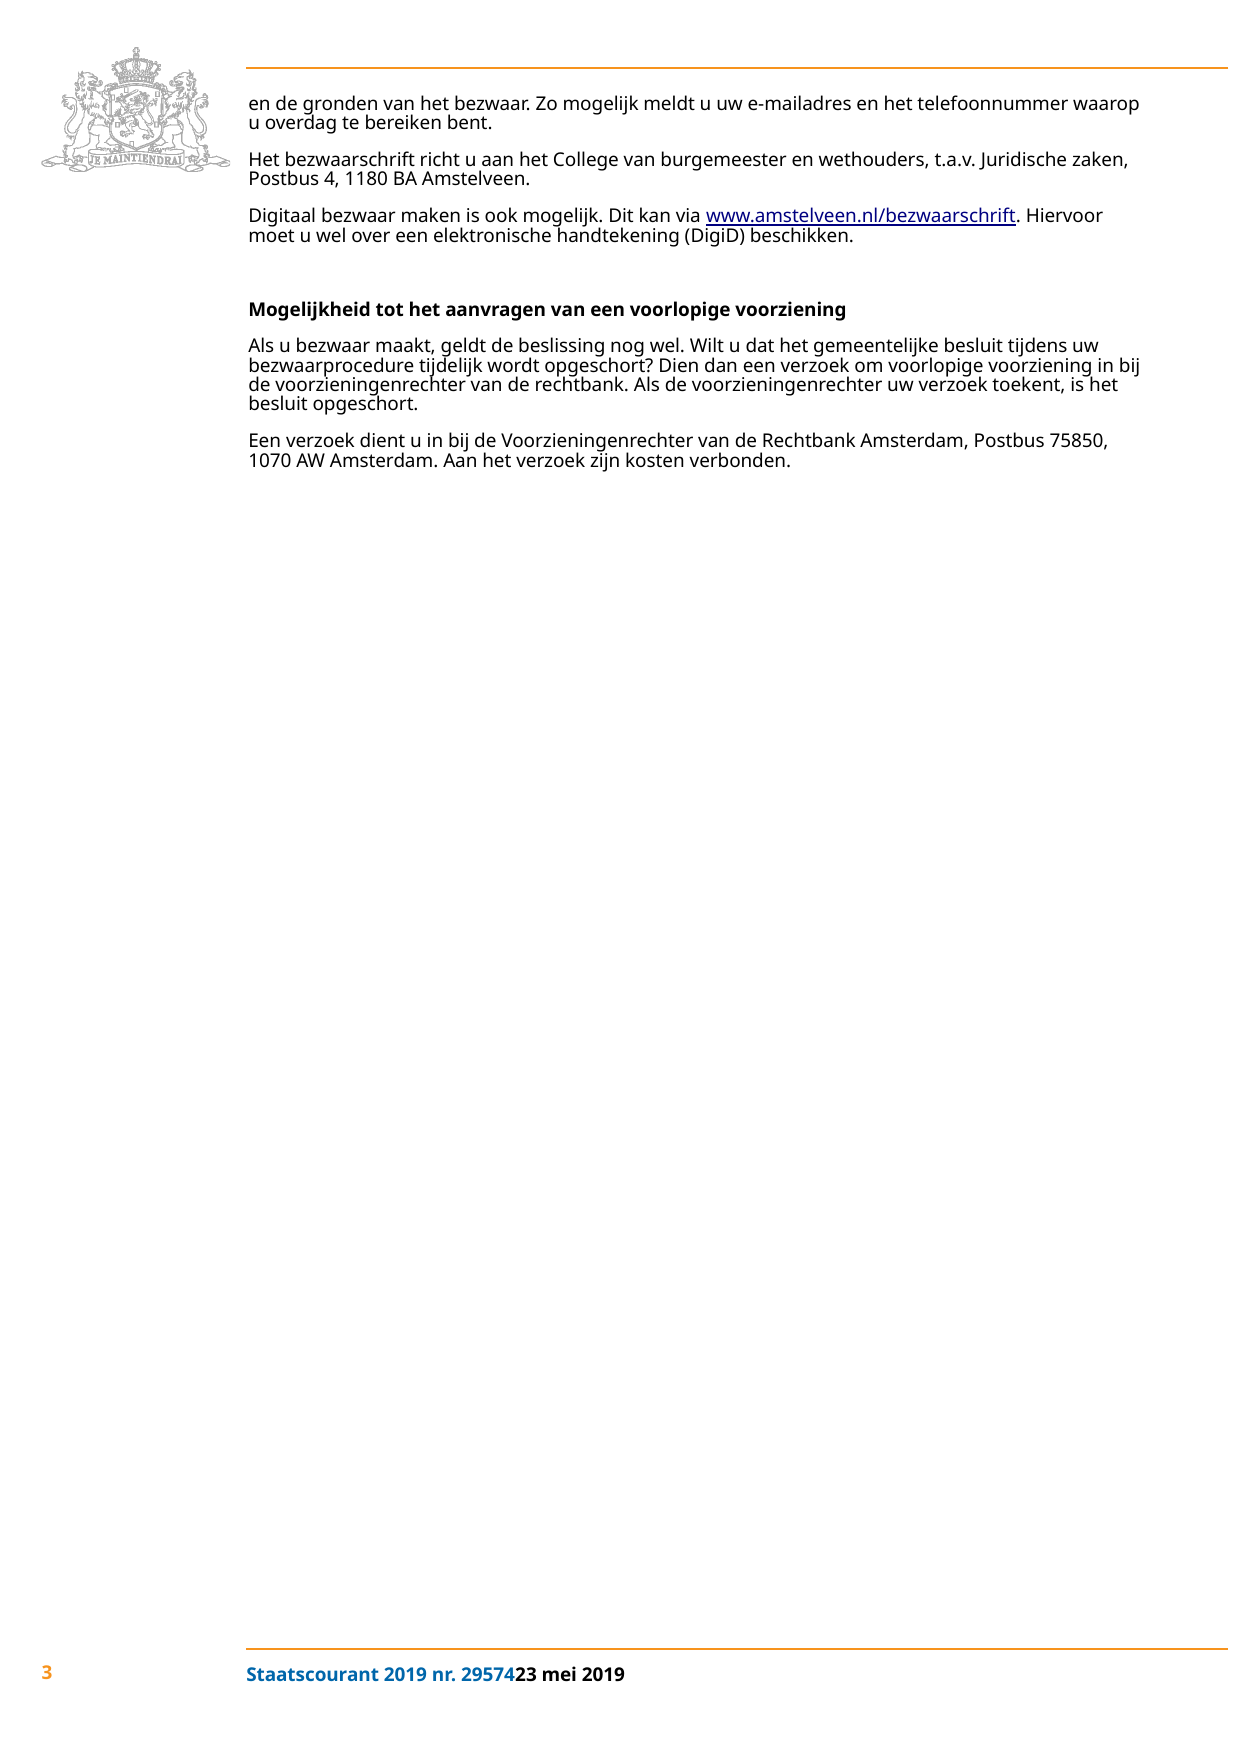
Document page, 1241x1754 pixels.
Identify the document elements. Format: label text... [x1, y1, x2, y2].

text Een verzoek dient u in bij de Voorzieningenrechter van de Rechtbank Amsterdam, Postbus 75850, 1070 AW Amsterdam. Aan het verzoek zijn kosten verbonden. [248, 432, 1152, 471]
text Als u bezwaar maakt, geldt de beslissing nog wel. Wilt u dat het gemeentelijke besluit tijdens uw bezwaarprocedure tijdelijk wordt opgeschort? Dien dan een verzoek om voorlopige voorziening in bij de voorzieningenrechter van de rechtbank. Als de voorzieningenrechter uw verzoek toekent, is het besluit opgeschort. [248, 337, 1152, 414]
text Digitaal bezwaar maken is ook mogelijk. Dit kan via www.amstelveen.nl/bezwaarschrift. Hiervoor moet u wel over een elektronische handtekening (DigiD) beschikken. [248, 207, 1152, 246]
picture [41, 47, 231, 172]
text Mogelijkheid tot het aanvragen van een voorlopige voorziening [248, 301, 1152, 320]
text Het bezwaarschrift richt u aan het College van burgemeester en wethouders, t.a.v. Juridische zaken, Postbus 4, 1180 BA Amstelveen. [248, 151, 1152, 189]
text en de gronden van het bezwaar. Zo mogelijk meldt u uw e-mailadres en het telefoonnummer waarop u overdag te bereiken bent. [248, 95, 1152, 133]
